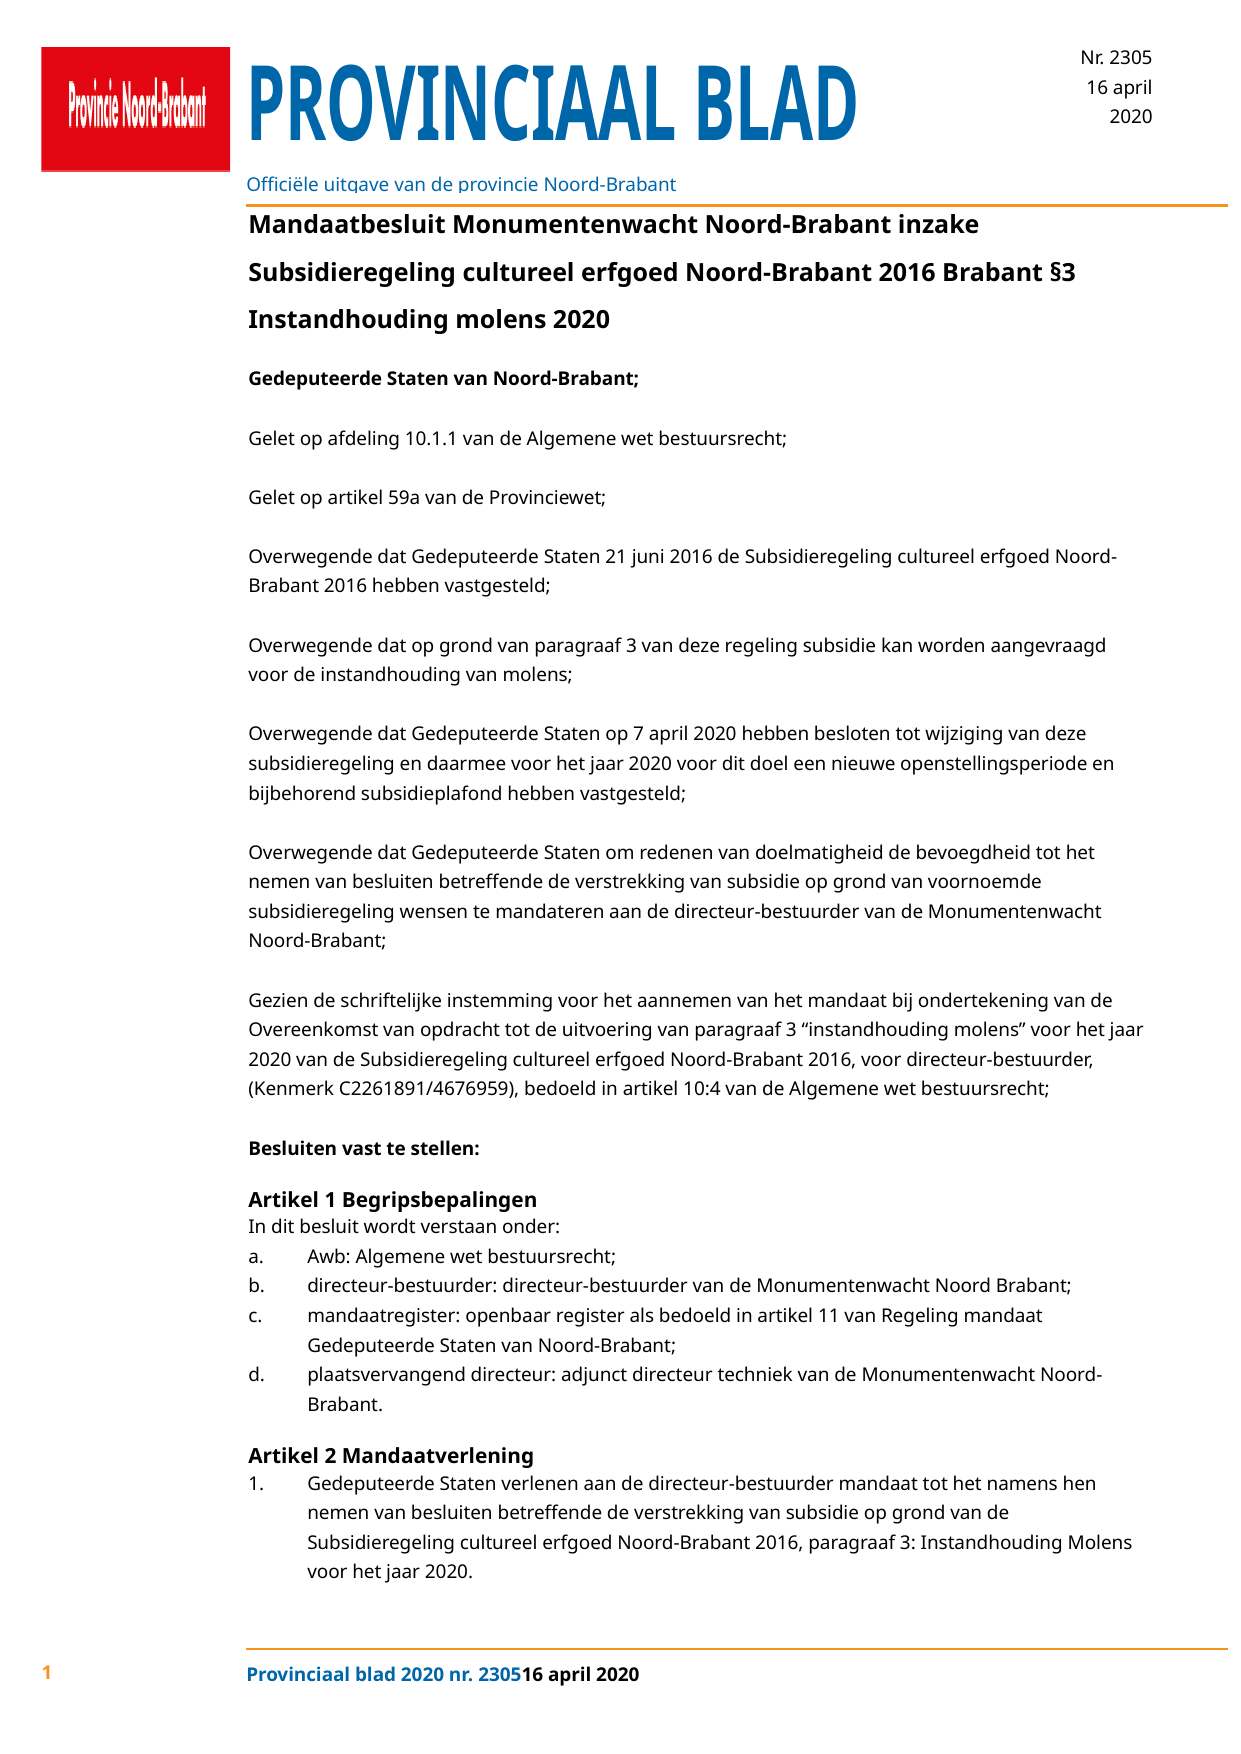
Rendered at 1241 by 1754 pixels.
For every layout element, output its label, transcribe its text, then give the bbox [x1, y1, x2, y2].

text Overwegende dat Gedeputeerde Staten 21 juni 2016 de Subsidieregeling cultureel erfgoed Noord-Brabant 2016 hebben vastgesteld; [248, 543, 1152, 598]
list Gedeputeerde Staten verlenen aan de directeur-bestuurder mandaat tot het namens hen nemen van besluiten betreffende de verstrekking van subsidie op grond van de Subsidieregeling cultureel erfgoed Noord-Brabant 2016, paragraaf 3: Instandhouding Molens voor het jaar 2020. [248, 1470, 1152, 1584]
text Besluiten vast te stellen: [248, 1135, 1152, 1160]
text Overwegende dat Gedeputeerde Staten om redenen van doelmatigheid de bevoegdheid tot het nemen van besluiten betreffende de verstrekking van subsidie op grond van voornoemde subsidieregeling wensen te mandateren aan de directeur-bestuurder van de Monumentenwacht Noord-Brabant; [248, 839, 1152, 953]
text Mandaatbesluit Monumentenwacht Noord-Brabant inzake Subsidieregeling cultureel erfgoed Noord-Brabant 2016 Brabant §3 Instandhouding molens 2020 [248, 207, 1152, 336]
text Overwegende dat op grond van paragraaf 3 van deze regeling subsidie kan worden aangevraagd voor de instandhouding van molens; [248, 632, 1152, 687]
text Artikel 2 Mandaatverlening [248, 1441, 1152, 1470]
text Gezien de schriftelijke instemming voor het aannemen van het mandaat bij ondertekening van de Overeenkomst van opdracht tot de uitvoering van paragraaf 3 “instandhouding molens” voor het jaar 2020 van de Subsidieregeling cultureel erfgoed Noord-Brabant 2016, voor directeur-bestuurder, (Kenmerk C2261891/4676959), bedoeld in artikel 10:4 van de Algemene wet bestuursrecht; [248, 987, 1152, 1101]
text Gedeputeerde Staten van Noord-Brabant; [248, 366, 1152, 391]
list plaatsvervangend directeur: adjunct directeur techniek van de Monumentenwacht Noord-Brabant. [248, 1361, 1152, 1417]
list directeur-bestuurder: directeur-bestuurder van de Monumentenwacht Noord Brabant; [248, 1273, 1152, 1298]
text Gelet op afdeling 10.1.1 van de Algemene wet bestuursrecht; [248, 425, 1152, 450]
text Gelet op artikel 59a van de Provinciewet; [248, 484, 1152, 509]
list Awb: Algemene wet bestuursrecht; [248, 1243, 1152, 1269]
text Overwegende dat Gedeputeerde Staten op 7 april 2020 hebben besloten tot wijziging van deze subsidieregeling en daarmee voor het jaar 2020 voor dit doel een nieuwe openstellingsperiode en bijbehorend subsidieplafond hebben vastgesteld; [248, 721, 1152, 805]
picture [41, 47, 231, 172]
text Artikel 1 Begripsbepalingen [248, 1185, 1152, 1213]
list mandaatregister: openbaar register als bedoeld in artikel 11 van Regeling mandaat Gedeputeerde Staten van Noord-Brabant; [248, 1302, 1152, 1358]
text In dit besluit wordt verstaan onder: [248, 1213, 1152, 1239]
